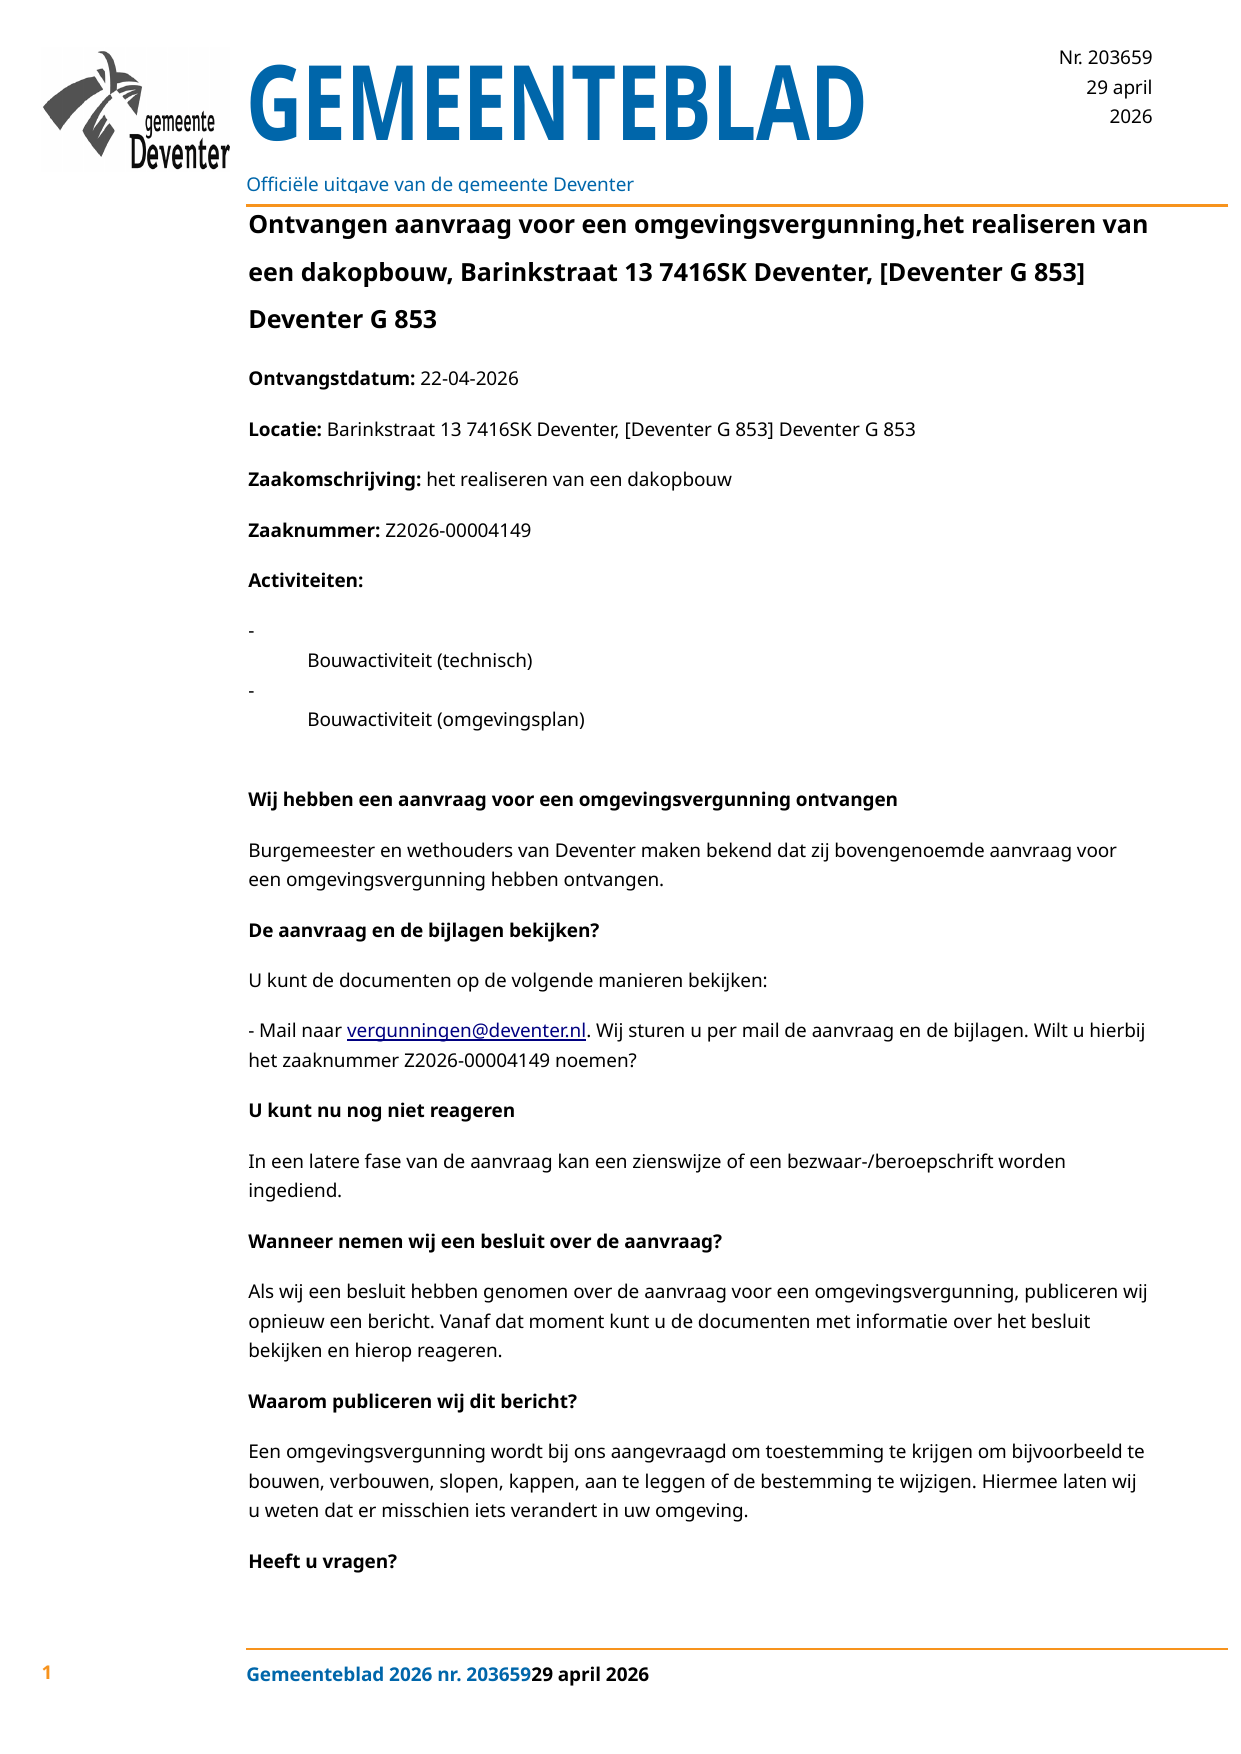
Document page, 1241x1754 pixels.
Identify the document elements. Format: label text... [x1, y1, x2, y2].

text Ontvangen aanvraag voor een omgevingsvergunning,het realiseren van een dakopbouw, Barinkstraat 13 7416SK Deventer, [Deventer G 853] Deventer G 853 [248, 207, 1152, 336]
text Een omgevingsvergunning wordt bij ons aangevraagd om toestemming te krijgen om bijvoorbeeld te bouwen, verbouwen, slopen, kappen, aan te leggen of de bestemming te wijzigen. Hiermee laten wij u weten dat er misschien iets verandert in uw omgeving. [248, 1438, 1152, 1523]
text Wij hebben een aanvraag voor een omgevingsvergunning ontvangen [248, 786, 1152, 812]
text Activiteiten: [248, 567, 1152, 593]
text U kunt de documenten op de volgende manieren bekijken: [248, 967, 1152, 993]
text Wanneer nemen wij een besluit over de aanvraag? [248, 1228, 1152, 1254]
text Zaaknummer: Z2026-00004149 [248, 517, 1152, 542]
text Ontvangstdatum: 22-04-2026 [248, 366, 1152, 391]
list Bouwactiviteit (omgevingsplan) [248, 706, 1152, 732]
text Heeft u vragen? [248, 1548, 1152, 1574]
text Locatie: Barinkstraat 13 7416SK Deventer, [Deventer G 853] Deventer G 853 [248, 416, 1152, 442]
text Waarom publiceren wij dit bericht? [248, 1388, 1152, 1414]
text Zaakomschrijving: het realiseren van een dakopbouw [248, 466, 1152, 492]
text U kunt nu nog niet reageren [248, 1098, 1152, 1123]
list Bouwactiviteit (technisch) [248, 647, 1152, 673]
text In een latere fase van de aanvraag kan een zienswijze of een bezwaar-/beroepschrift worden ingediend. [248, 1148, 1152, 1203]
text Burgemeester en wethouders van Deventer maken bekend dat zij bovengenoemde aanvraag voor een omgevingsvergunning hebben ontvangen. [248, 837, 1152, 892]
picture [41, 47, 231, 172]
text - Mail naar vergunningen@deventer.nl. Wij sturen u per mail de aanvraag en de bijlagen. Wilt u hierbij het zaaknummer Z2026-00004149 noemen? [248, 1018, 1152, 1073]
text Als wij een besluit hebben genomen over de aanvraag voor een omgevingsvergunning, publiceren wij opnieuw een bericht. Vanaf dat moment kunt u de documenten met informatie over het besluit bekijken en hierop reageren. [248, 1278, 1152, 1363]
text De aanvraag en de bijlagen bekijken? [248, 917, 1152, 942]
